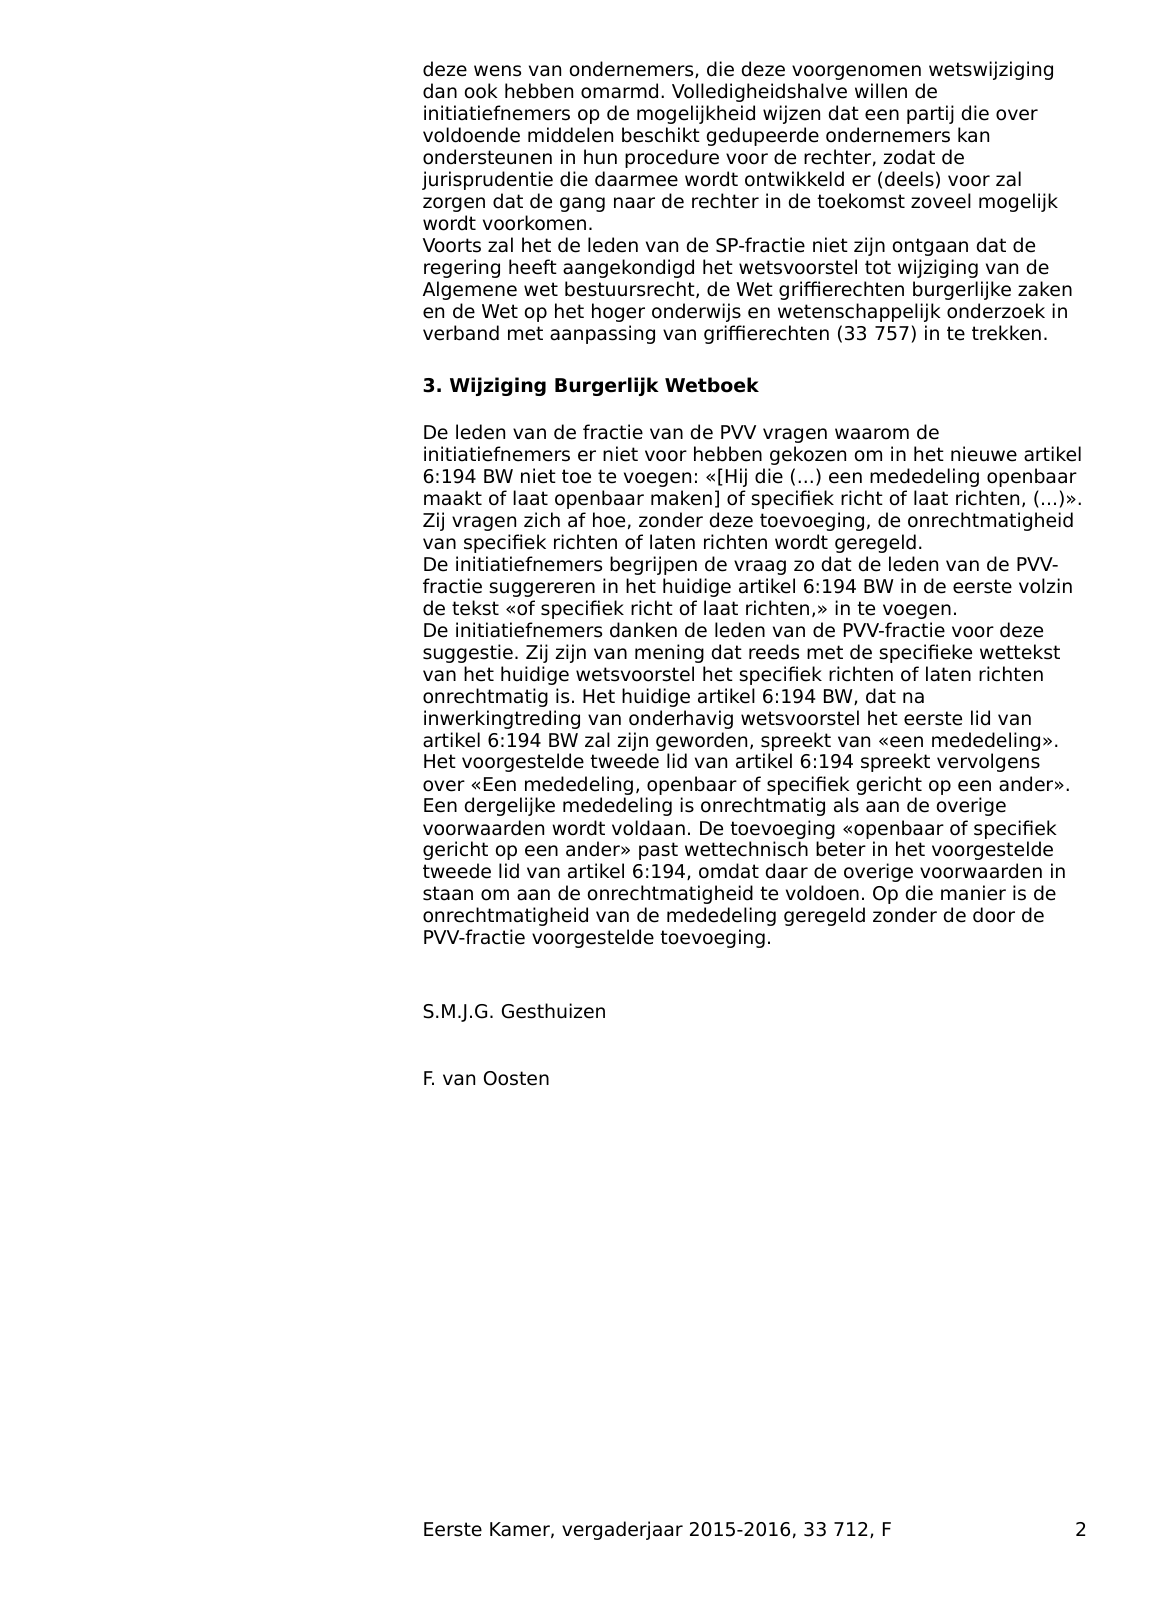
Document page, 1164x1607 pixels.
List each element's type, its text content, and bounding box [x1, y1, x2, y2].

text deze wens van ondernemers, die deze voorgenomen wetswijziging dan ook hebben omarmd. Volledigheidshalve willen de initiatiefnemers op de mogelijkheid wijzen dat een partij die over voldoende middelen beschikt gedupeerde ondernemers kan ondersteunen in hun procedure voor de rechter, zodat de jurisprudentie die daarmee wordt ontwikkeld er (deels) voor zal zorgen dat de gang naar de rechter in de toekomst zoveel mogelijk wordt voorkomen. [422, 59, 1087, 235]
text De leden van de fractie van de PVV vragen waarom de initiatiefnemers er niet voor hebben gekozen om in het nieuwe artikel 6:194 BW niet toe te voegen: «[Hij die (...) een mededeling openbaar maakt of laat openbaar maken] of specifiek richt of laat richten, (...)». Zij vragen zich af hoe, zonder deze toevoeging, de onrechtmatigheid van specifiek richten of laten richten wordt geregeld. [422, 422, 1087, 554]
text De initiatiefnemers begrijpen de vraag zo dat de leden van de PVV-fractie suggereren in het huidige artikel 6:194 BW in de eerste volzin de tekst «of specifiek richt of laat richten,» in te voegen. [422, 554, 1087, 619]
text S.M.J.G. Gesthuizen [422, 979, 1087, 1023]
text F. van Oosten [422, 1045, 1087, 1089]
subtitle 3. Wijziging Burgerlijk Wetboek [422, 375, 1087, 397]
text Voorts zal het de leden van de SP-fractie niet zijn ontgaan dat de regering heeft aangekondigd het wetsvoorstel tot wijziging van de Algemene wet bestuursrecht, de Wet griffierechten burgerlijke zaken en de Wet op het hoger onderwijs en wetenschappelijk onderzoek in verband met aanpassing van griffierechten (33 757) in te trekken. [422, 235, 1087, 345]
text De initiatiefnemers danken de leden van de PVV-fractie voor deze suggestie. Zij zijn van mening dat reeds met de specifieke wettekst van het huidige wetsvoorstel het specifiek richten of laten richten onrechtmatig is. Het huidige artikel 6:194 BW, dat na inwerkingtreding van onderhavig wetsvoorstel het eerste lid van artikel 6:194 BW zal zijn geworden, spreekt van «een mededeling». Het voorgestelde tweede lid van artikel 6:194 spreekt vervolgens over «Een mededeling, openbaar of specifiek gericht op een ander». Een dergelijke mededeling is onrechtmatig als aan de overige voorwaarden wordt voldaan. De toevoeging «openbaar of specifiek gericht op een ander» past wettechnisch beter in het voorgestelde tweede lid van artikel 6:194, omdat daar de overige voorwaarden in staan om aan de onrechtmatigheid te voldoen. Op die manier is de onrechtmatigheid van de mededeling geregeld zonder de door de PVV-fractie voorgestelde toevoeging. [422, 619, 1087, 949]
